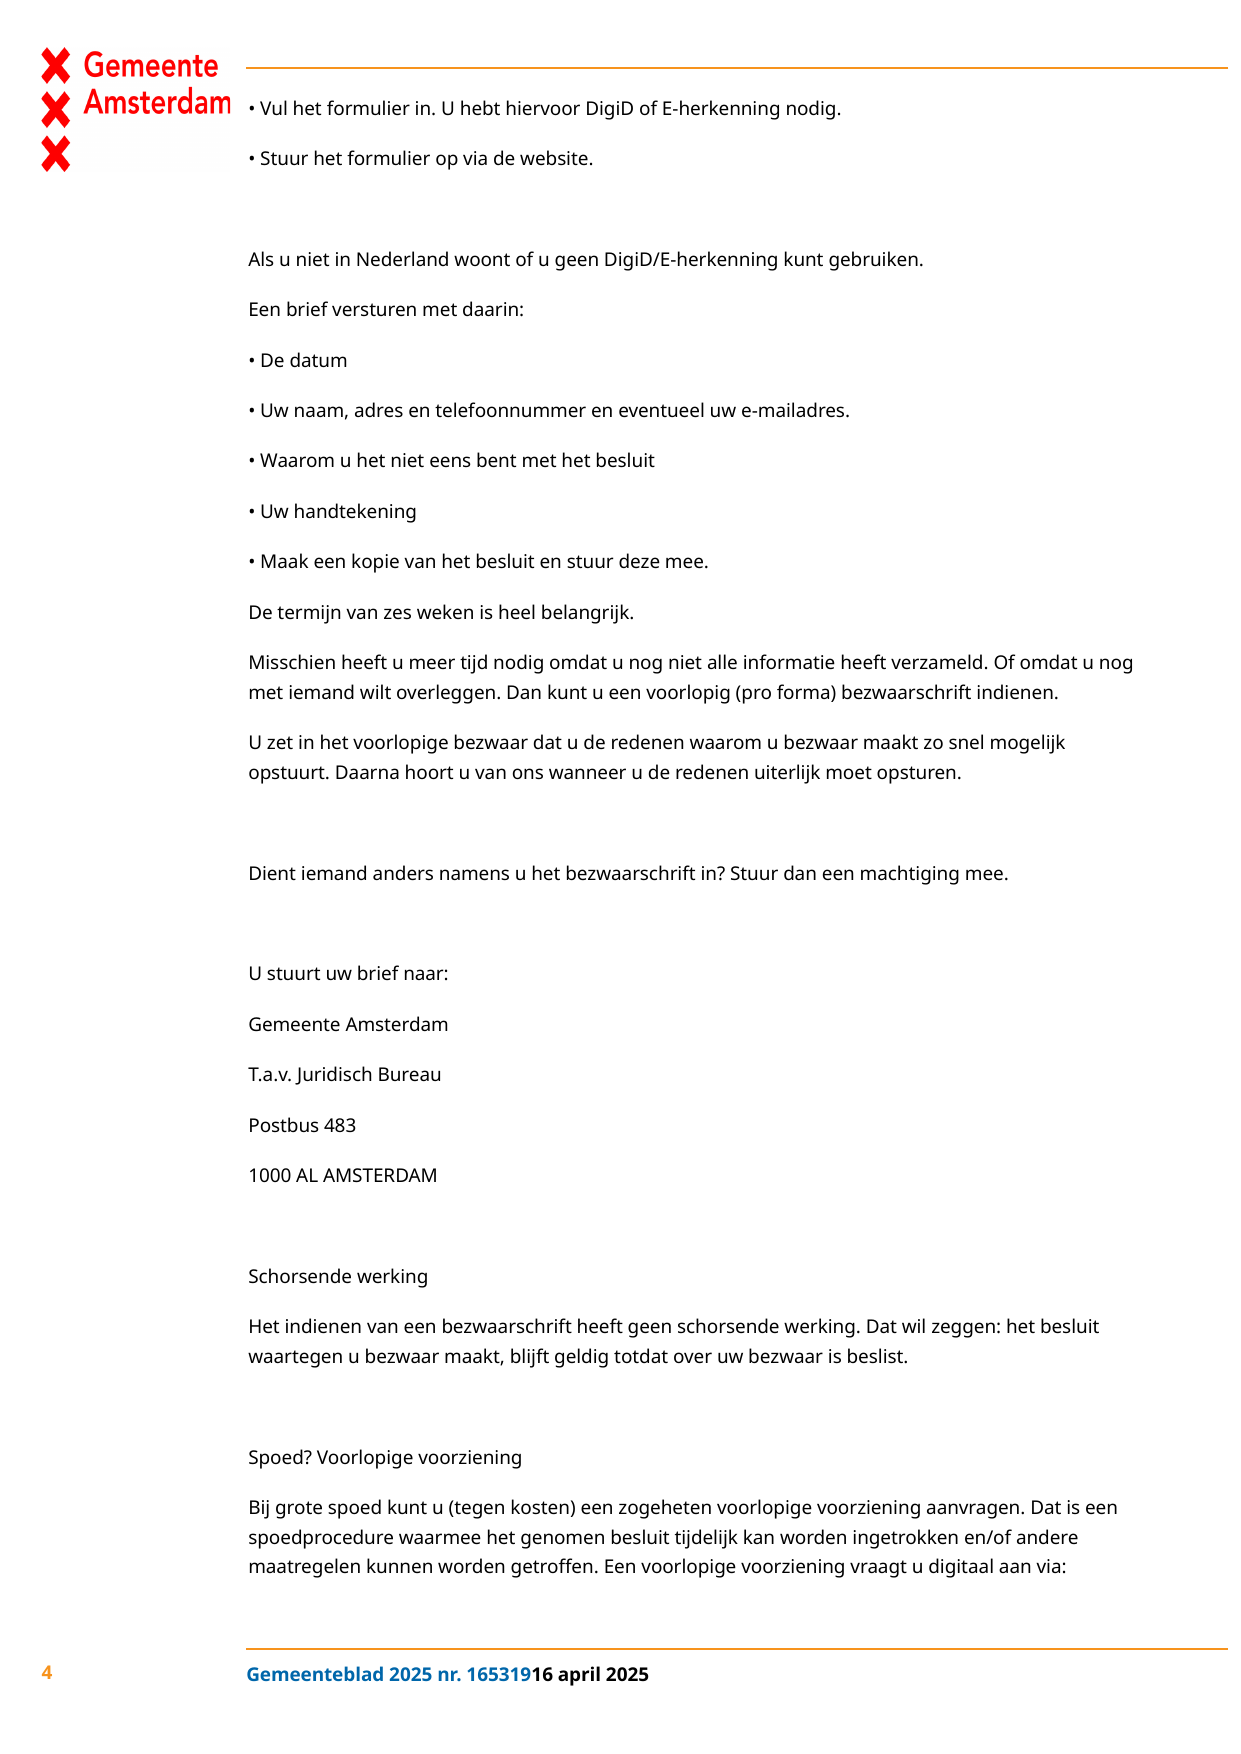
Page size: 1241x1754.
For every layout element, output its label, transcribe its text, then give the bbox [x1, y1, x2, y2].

text T.a.v. Juridisch Bureau [248, 1061, 1152, 1087]
text Misschien heeft u meer tijd nodig omdat u nog niet alle informatie heeft verzameld. Of omdat u nog met iemand wilt overleggen. Dan kunt u een voorlopig (pro forma) bezwaarschrift indienen. [248, 649, 1152, 705]
text 1000 AL AMSTERDAM [248, 1162, 1152, 1188]
text Schorsende werking [248, 1263, 1152, 1289]
text • Uw handtekening [248, 498, 1152, 524]
text • De datum [248, 347, 1152, 373]
text Een brief versturen met daarin: [248, 296, 1152, 322]
text • Waarom u het niet eens bent met het besluit [248, 448, 1152, 473]
text • Stuur het formulier op via de website. [248, 145, 1152, 171]
text • Vul het formulier in. U hebt hiervoor DigiD of E-herkenning nodig. [248, 95, 1152, 121]
text Als u niet in Nederland woont of u geen DigiD/E-herkenning kunt gebruiken. [248, 246, 1152, 272]
text Gemeente Amsterdam [248, 1011, 1152, 1037]
text De termijn van zes weken is heel belangrijk. [248, 599, 1152, 625]
text Spoed? Voorlopige voorziening [248, 1444, 1152, 1470]
text Het indienen van een bezwaarschrift heeft geen schorsende werking. Dat wil zeggen: het besluit waartegen u bezwaar maakt, blijft geldig totdat over uw bezwaar is beslist. [248, 1313, 1152, 1369]
text • Maak een kopie van het besluit en stuur deze mee. [248, 548, 1152, 574]
picture [41, 47, 231, 172]
text • Uw naam, adres en telefoonnummer en eventueel uw e-mailadres. [248, 397, 1152, 423]
text Bij grote spoed kunt u (tegen kosten) een zogeheten voorlopige voorziening aanvragen. Dat is een spoedprocedure waarmee het genomen besluit tijdelijk kan worden ingetrokken en/of andere maatregelen kunnen worden getroffen. Een voorlopige voorziening vraagt u digitaal aan via: [248, 1494, 1152, 1579]
text U stuurt uw brief naar: [248, 961, 1152, 986]
text U zet in het voorlopige bezwaar dat u de redenen waarom u bezwaar maakt zo snel mogelijk opstuurt. Daarna hoort u van ons wanneer u de redenen uiterlijk moet opsturen. [248, 729, 1152, 785]
text Dient iemand anders namens u het bezwaarschrift in? Stuur dan een machtiging mee. [248, 860, 1152, 886]
text Postbus 483 [248, 1112, 1152, 1138]
